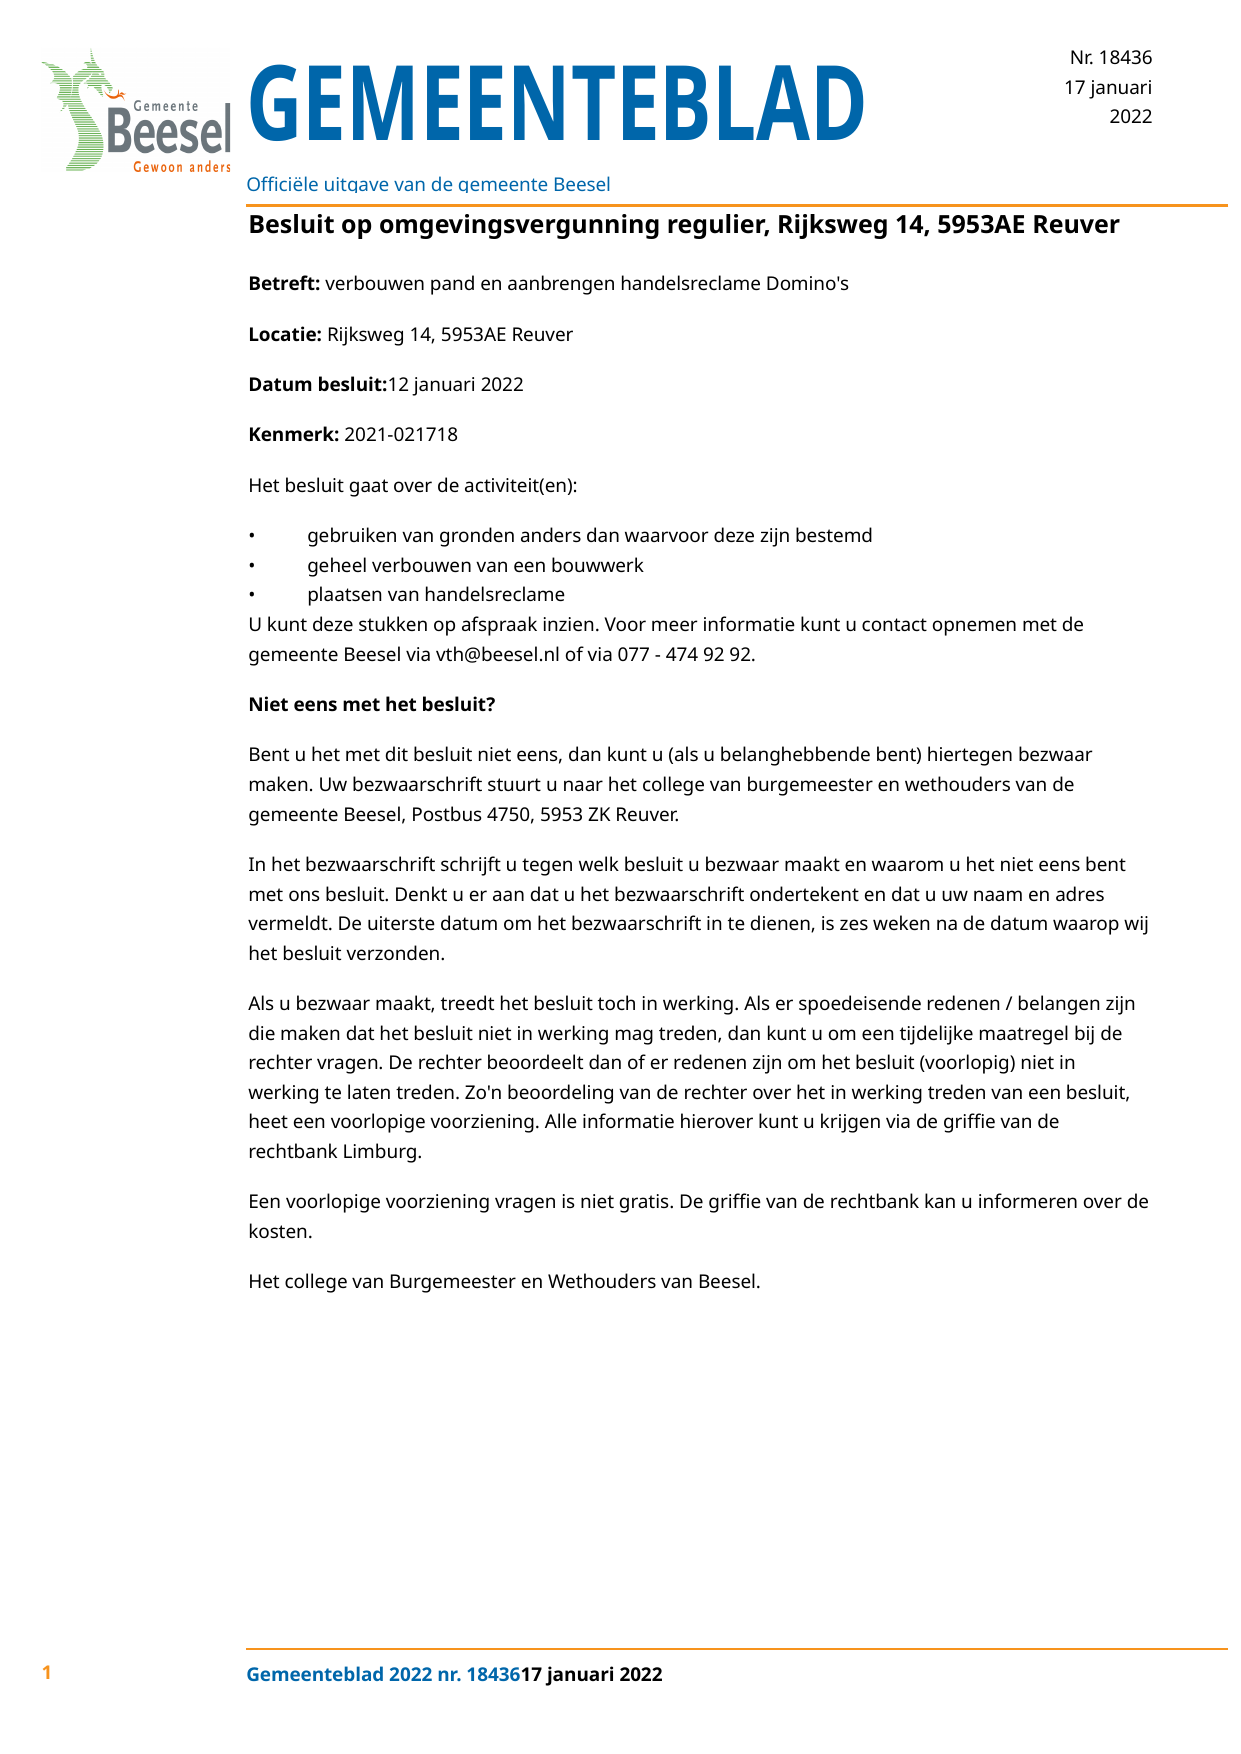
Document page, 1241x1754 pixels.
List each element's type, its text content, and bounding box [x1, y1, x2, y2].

text Een voorlopige voorziening vragen is niet gratis. De griffie van de rechtbank kan u informeren over de kosten. [248, 1189, 1152, 1244]
text Betreft: verbouwen pand en aanbrengen handelsreclame Domino's [248, 270, 1152, 296]
text Het college van Burgemeester en Wethouders van Beesel. [248, 1269, 1152, 1294]
text Locatie: Rijksweg 14, 5953AE Reuver [248, 321, 1152, 346]
list gebruiken van gronden anders dan waarvoor deze zijn bestemd [248, 522, 1152, 548]
text Datum besluit:12 januari 2022 [248, 371, 1152, 397]
text Als u bezwaar maakt, treedt het besluit toch in werking. Als er spoedeisende redenen / belangen zijn die maken dat het besluit niet in werking mag treden, dan kunt u om een tijdelijke maatregel bij de rechter vragen. De rechter beoordeelt dan of er redenen zijn om het besluit (voorlopig) niet in werking te laten treden. Zo'n beoordeling van de rechter over het in werking treden van een besluit, heet een voorlopige voorziening. Alle informatie hierover kunt u krijgen via de griffie van de rechtbank Limburg. [248, 990, 1152, 1164]
list plaatsen van handelsreclame [248, 582, 1152, 607]
text Besluit op omgevingsvergunning regulier, Rijksweg 14, 5953AE Reuver [248, 207, 1152, 241]
text Het besluit gaat over de activiteit(en): [248, 472, 1152, 498]
text U kunt deze stukken op afspraak inzien. Voor meer informatie kunt u contact opnemen met de gemeente Beesel via vth@beesel.nl of via 077 - 474 92 92. [248, 611, 1152, 666]
text Bent u het met dit besluit niet eens, dan kunt u (als u belanghebbende bent) hiertegen bezwaar maken. Uw bezwaarschrift stuurt u naar het college van burgemeester en wethouders van de gemeente Beesel, Postbus 4750, 5953 ZK Reuver. [248, 742, 1152, 826]
text Kenmerk: 2021-021718 [248, 422, 1152, 447]
picture [41, 47, 231, 172]
text Niet eens met het besluit? [248, 691, 1152, 717]
list geheel verbouwen van een bouwwerk [248, 552, 1152, 578]
text In het bezwaarschrift schrijft u tegen welk besluit u bezwaar maakt en waarom u het niet eens bent met ons besluit. Denkt u er aan dat u het bezwaarschrift ondertekent en dat u uw naam en adres vermeldt. De uiterste datum om het bezwaarschrift in te dienen, is zes weken na de datum waarop wij het besluit verzonden. [248, 851, 1152, 966]
